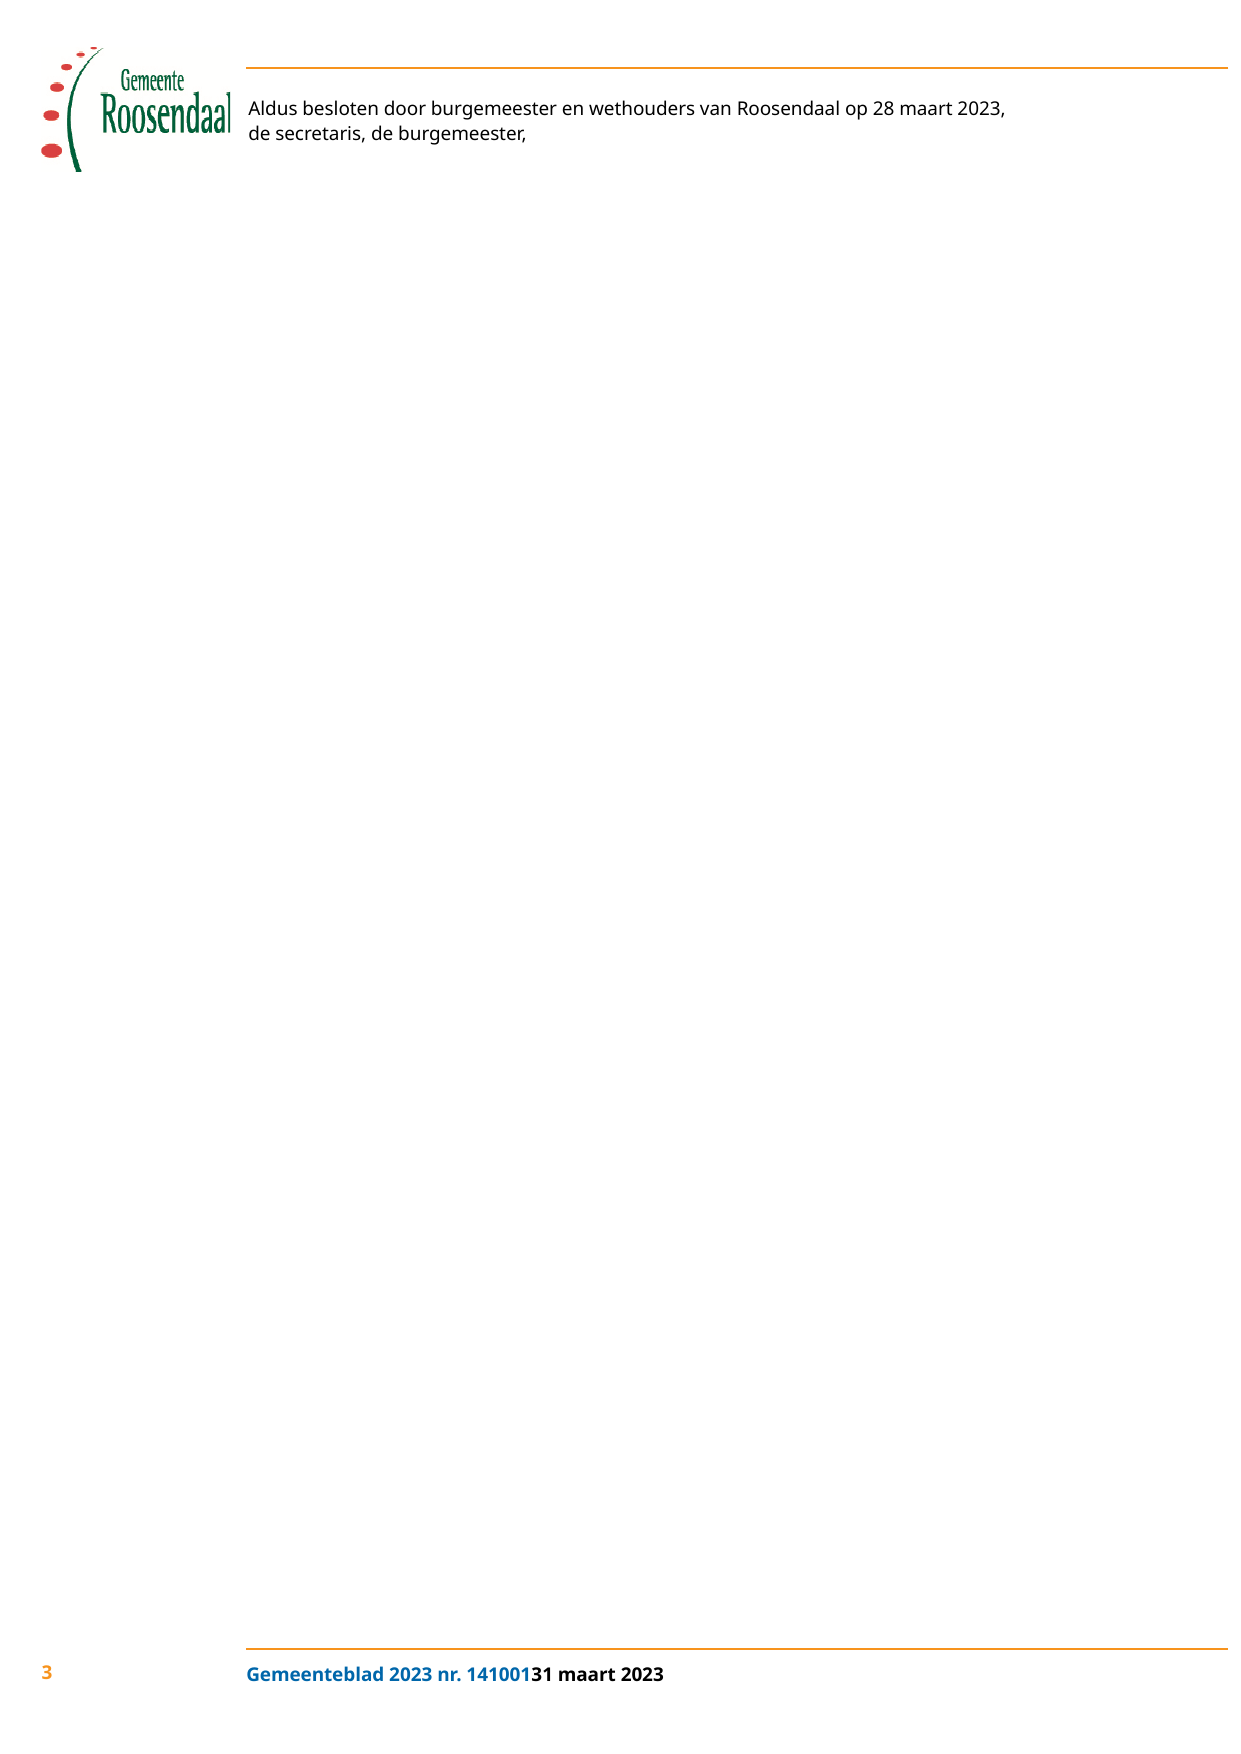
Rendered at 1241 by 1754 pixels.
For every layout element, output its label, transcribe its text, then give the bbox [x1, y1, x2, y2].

text Aldus besloten door burgemeester en wethouders van Roosendaal op 28 maart 2023, [248, 95, 1152, 121]
text de secretaris, de burgemeester, [248, 121, 1152, 146]
picture [41, 47, 231, 172]
